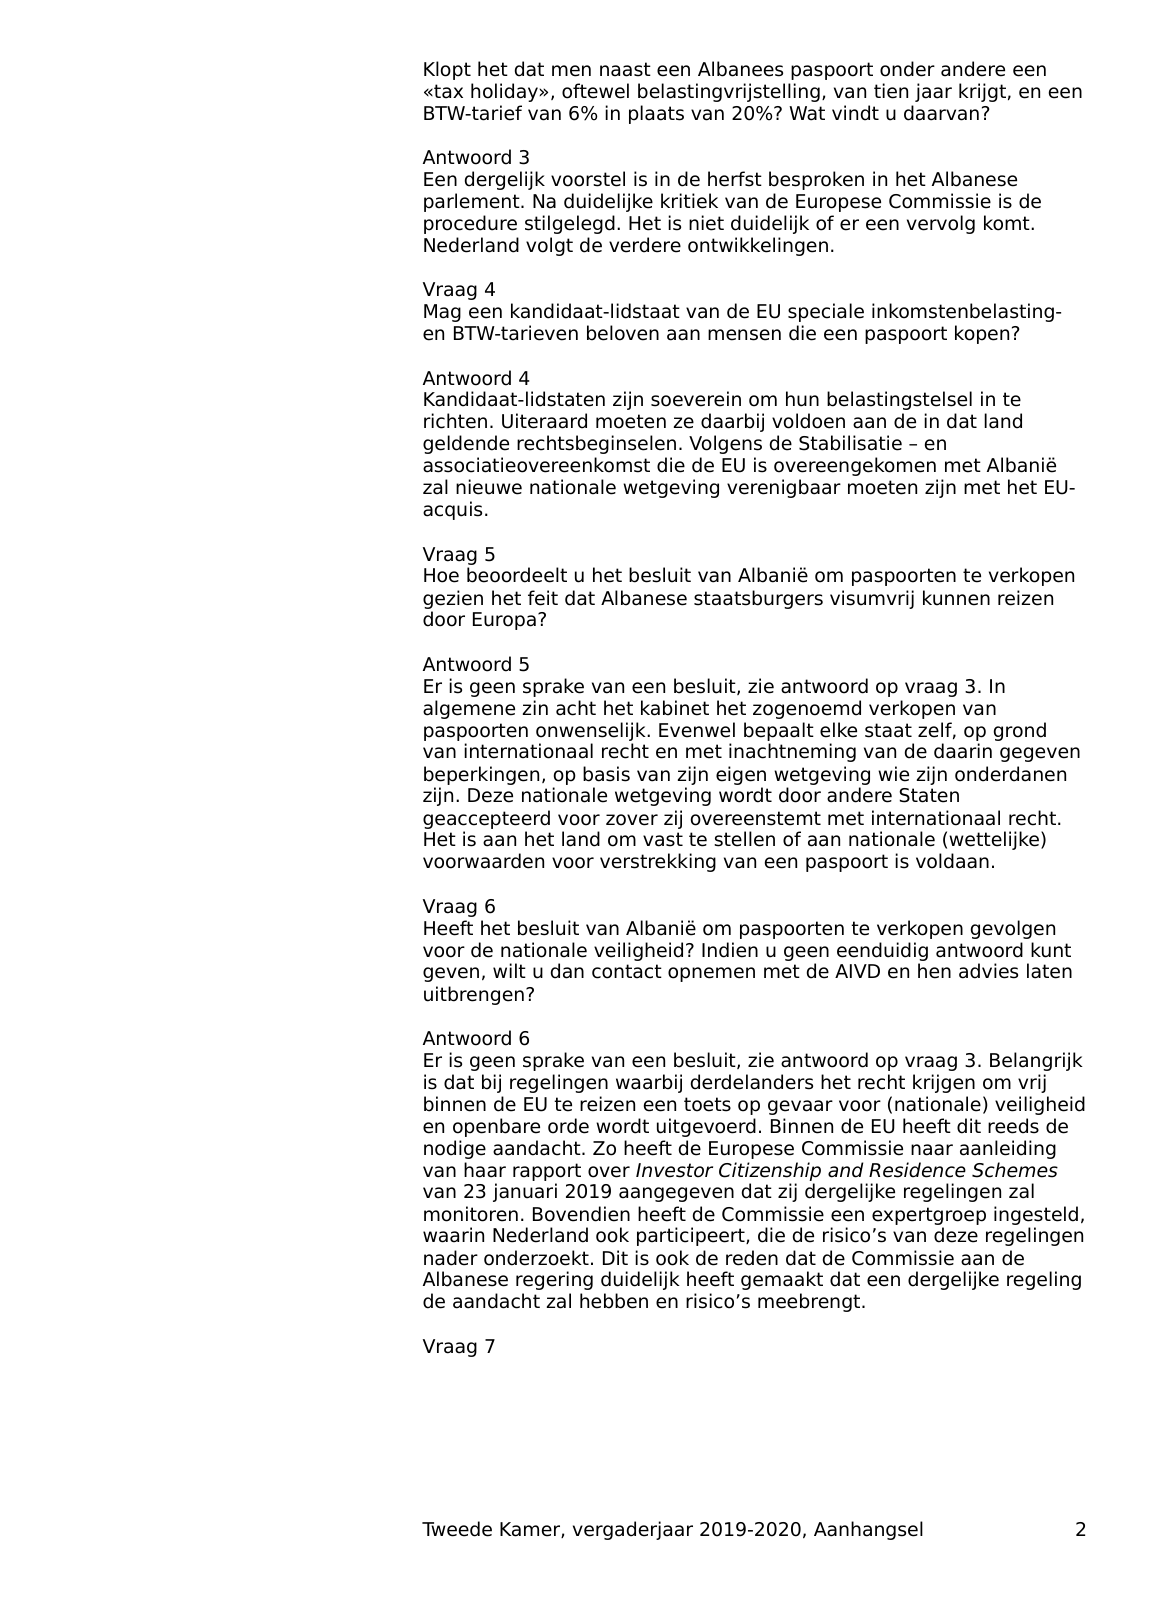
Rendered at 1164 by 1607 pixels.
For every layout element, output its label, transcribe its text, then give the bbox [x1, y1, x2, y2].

text Antwoord 3 [422, 147, 1087, 169]
text Hoe beoordeelt u het besluit van Albanië om paspoorten te verkopen gezien het feit dat Albanese staatsburgers visumvrij kunnen reizen door Europa? [422, 565, 1087, 631]
text Heeft het besluit van Albanië om paspoorten te verkopen gevolgen voor de nationale veiligheid? Indien u geen eenduidig antwoord kunt geven, wilt u dan contact opnemen met de AIVD en hen advies laten uitbrengen? [422, 917, 1087, 1005]
text Kandidaat-lidstaten zijn soeverein om hun belastingstelsel in te richten. Uiteraard moeten ze daarbij voldoen aan de in dat land geldende rechtsbeginselen. Volgens de Stabilisatie – en associatieovereenkomst die de EU is overeengekomen met Albanië zal nieuwe nationale wetgeving verenigbaar moeten zijn met het EU-acquis. [422, 389, 1087, 521]
text Mag een kandidaat-lidstaat van de EU speciale inkomstenbelasting- en BTW-tarieven beloven aan mensen die een paspoort kopen? [422, 301, 1087, 345]
text Er is geen sprake van een besluit, zie antwoord op vraag 3. Belangrijk is dat bij regelingen waarbij derdelanders het recht krijgen om vrij binnen de EU te reizen een toets op gevaar voor (nationale) veiligheid en openbare orde wordt uitgevoerd. Binnen de EU heeft dit reeds de nodige aandacht. Zo heeft de Europese Commissie naar aanleiding van haar rapport over Investor Citizenship and Residence Schemes van 23 januari 2019 aangegeven dat zij dergelijke regelingen zal monitoren. Bovendien heeft de Commissie een expertgroep ingesteld, waarin Nederland ook participeert, die de risico’s van deze regelingen nader onderzoekt. Dit is ook de reden dat de Commissie aan de Albanese regering duidelijk heeft gemaakt dat een dergelijke regeling de aandacht zal hebben en risico’s meebrengt. [422, 1049, 1087, 1313]
text Antwoord 5 [422, 653, 1087, 676]
text Vraag 4 [422, 279, 1087, 301]
text Vraag 6 [422, 896, 1087, 917]
text Vraag 7 [422, 1336, 1087, 1357]
text Antwoord 4 [422, 367, 1087, 389]
text Antwoord 6 [422, 1028, 1087, 1049]
text Vraag 5 [422, 543, 1087, 565]
text Er is geen sprake van een besluit, zie antwoord op vraag 3. In algemene zin acht het kabinet het zogenoemd verkopen van paspoorten onwenselijk. Evenwel bepaalt elke staat zelf, op grond van internationaal recht en met inachtneming van de daarin gegeven beperkingen, op basis van zijn eigen wetgeving wie zijn onderdanen zijn. Deze nationale wetgeving wordt door andere Staten geaccepteerd voor zover zij overeenstemt met internationaal recht. Het is aan het land om vast te stellen of aan nationale (wettelijke) voorwaarden voor verstrekking van een paspoort is voldaan. [422, 676, 1087, 873]
text Een dergelijk voorstel is in de herfst besproken in het Albanese parlement. Na duidelijke kritiek van de Europese Commissie is de procedure stilgelegd. Het is niet duidelijk of er een vervolg komt. Nederland volgt de verdere ontwikkelingen. [422, 169, 1087, 257]
text Klopt het dat men naast een Albanees paspoort onder andere een «tax holiday», oftewel belastingvrijstelling, van tien jaar krijgt, en een BTW-tarief van 6% in plaats van 20%? Wat vindt u daarvan? [422, 59, 1087, 125]
